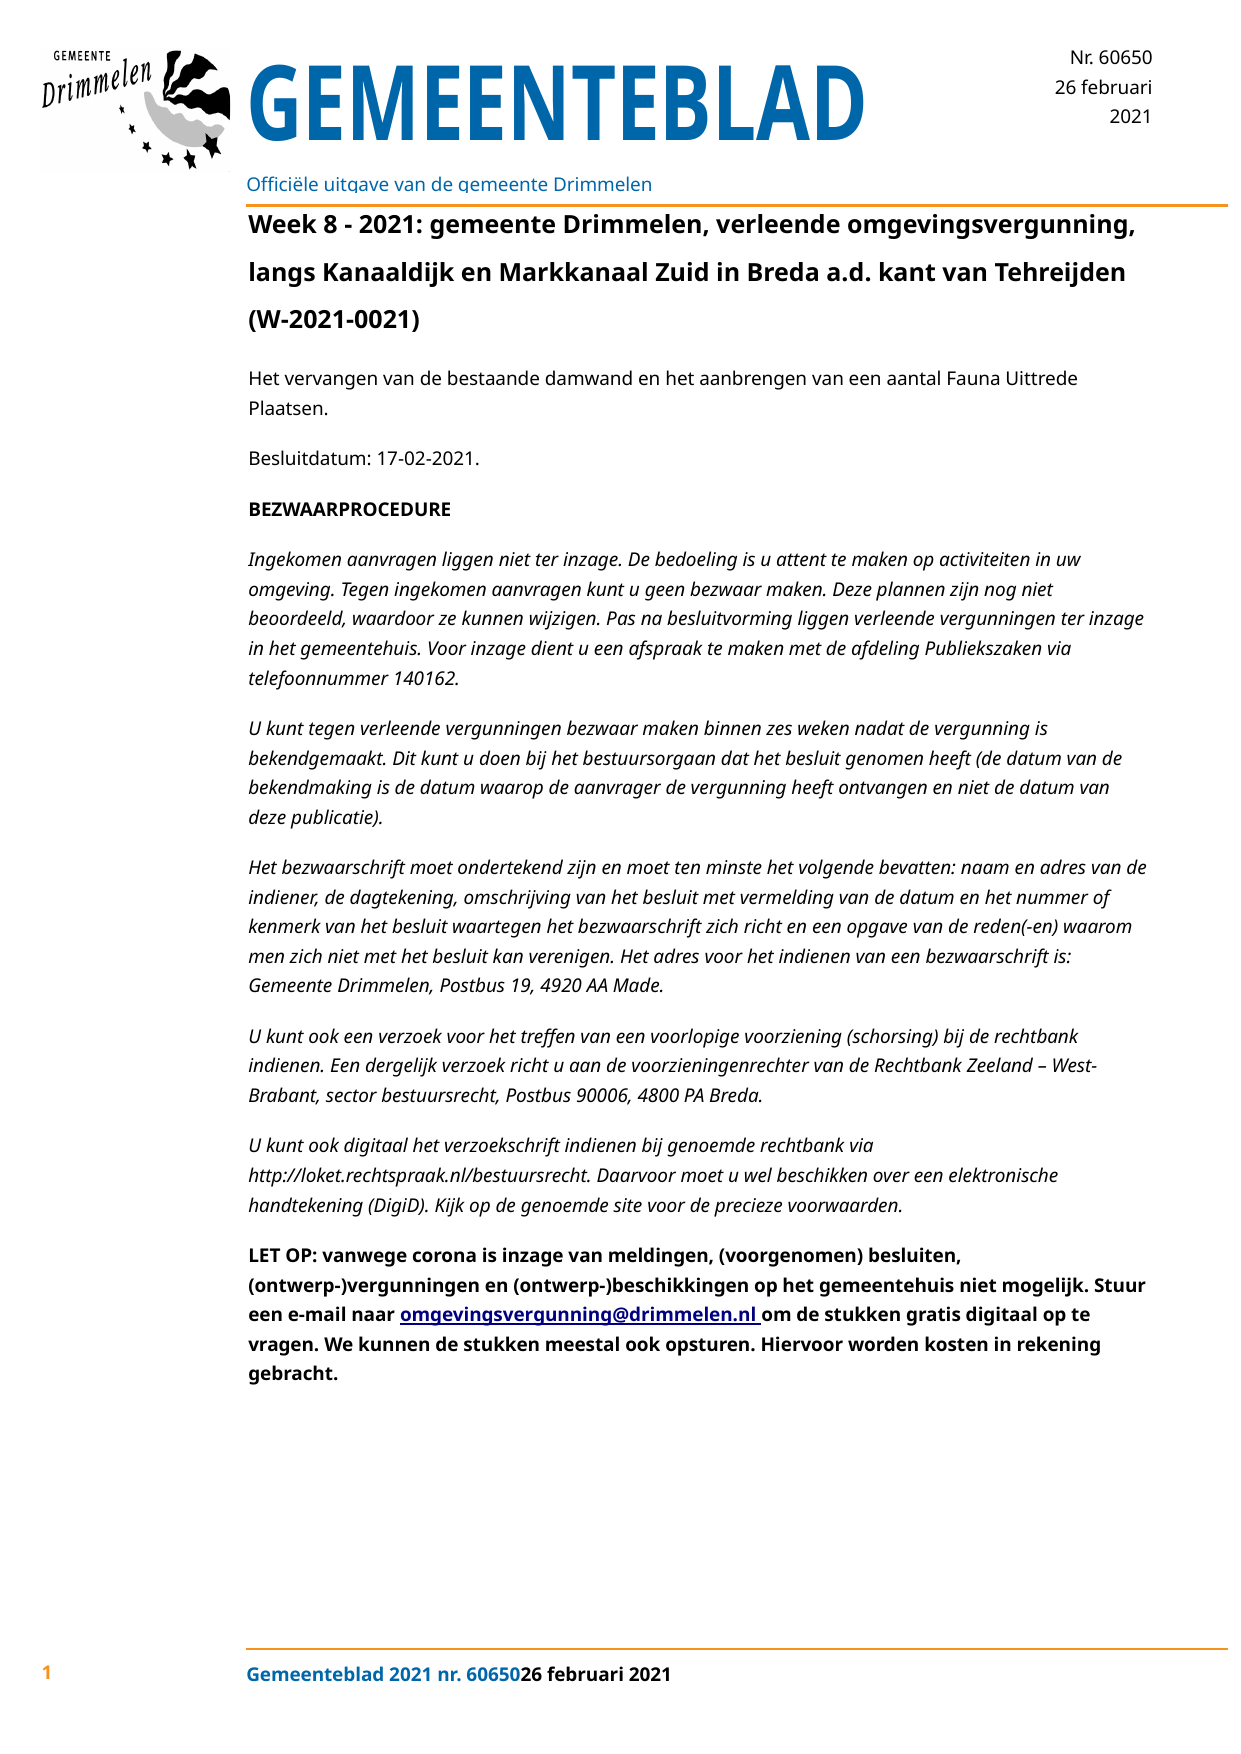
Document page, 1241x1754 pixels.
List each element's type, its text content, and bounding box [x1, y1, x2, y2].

text U kunt tegen verleende vergunningen bezwaar maken binnen zes weken nadat de vergunning is bekendgemaakt. Dit kunt u doen bij het bestuursorgaan dat het besluit genomen heeft (de datum van de bekendmaking is de datum waarop de aanvrager de vergunning heeft ontvangen en niet de datum van deze publicatie). [248, 715, 1152, 829]
text Het bezwaarschrift moet ondertekend zijn en moet ten minste het volgende bevatten: naam en adres van de indiener, de dagtekening, omschrijving van het besluit met vermelding van de datum en het nummer of kenmerk van het besluit waartegen het bezwaarschrift zich richt en een opgave van de reden(-en) waarom men zich niet met het besluit kan verenigen. Het adres voor het indienen van een bezwaarschrift is: Gemeente Drimmelen, Postbus 19, 4920 AA Made. [248, 854, 1152, 998]
text Het vervangen van de bestaande damwand en het aanbrengen van een aantal Fauna Uittrede Plaatsen. [248, 366, 1152, 421]
text Week 8 - 2021: gemeente Drimmelen, verleende omgevingsvergunning, langs Kanaaldijk en Markkanaal Zuid in Breda a.d. kant van Tehreijden (W-2021-0021) [248, 207, 1152, 336]
text LET OP: vanwege corona is inzage van meldingen, (voorgenomen) besluiten, (ontwerp-)vergunningen en (ontwerp-)beschikkingen op het gemeentehuis niet mogelijk. Stuur een e-mail naar omgevingsvergunning@drimmelen.nl om de stukken gratis digitaal op te vragen. We kunnen de stukken meestal ook opsturen. Hiervoor worden kosten in rekening gebracht. [248, 1242, 1152, 1386]
picture [41, 47, 231, 172]
text Besluitdatum: 17-02-2021. [248, 446, 1152, 471]
text Ingekomen aanvragen liggen niet ter inzage. De bedoeling is u attent te maken op activiteiten in uw omgeving. Tegen ingekomen aanvragen kunt u geen bezwaar maken. Deze plannen zijn nog niet beoordeeld, waardoor ze kunnen wijzigen. Pas na besluitvorming liggen verleende vergunningen ter inzage in het gemeentehuis. Voor inzage dient u een afspraak te maken met de afdeling Publiekszaken via telefoonnummer 140162. [248, 546, 1152, 690]
text U kunt ook digitaal het verzoekschrift indienen bij genoemde rechtbank via http://loket.rechtspraak.nl/bestuursrecht. Daarvoor moet u wel beschikken over een elektronische handtekening (DigiD). Kijk op de genoemde site voor de precieze voorwaarden. [248, 1133, 1152, 1217]
text U kunt ook een verzoek voor het treffen van een voorlopige voorziening (schorsing) bij de rechtbank indienen. Een dergelijk verzoek richt u aan de voorzieningenrechter van de Rechtbank Zeeland – West-Brabant, sector bestuursrecht, Postbus 90006, 4800 PA Breda. [248, 1023, 1152, 1108]
text BEZWAARPROCEDURE [248, 496, 1152, 522]
